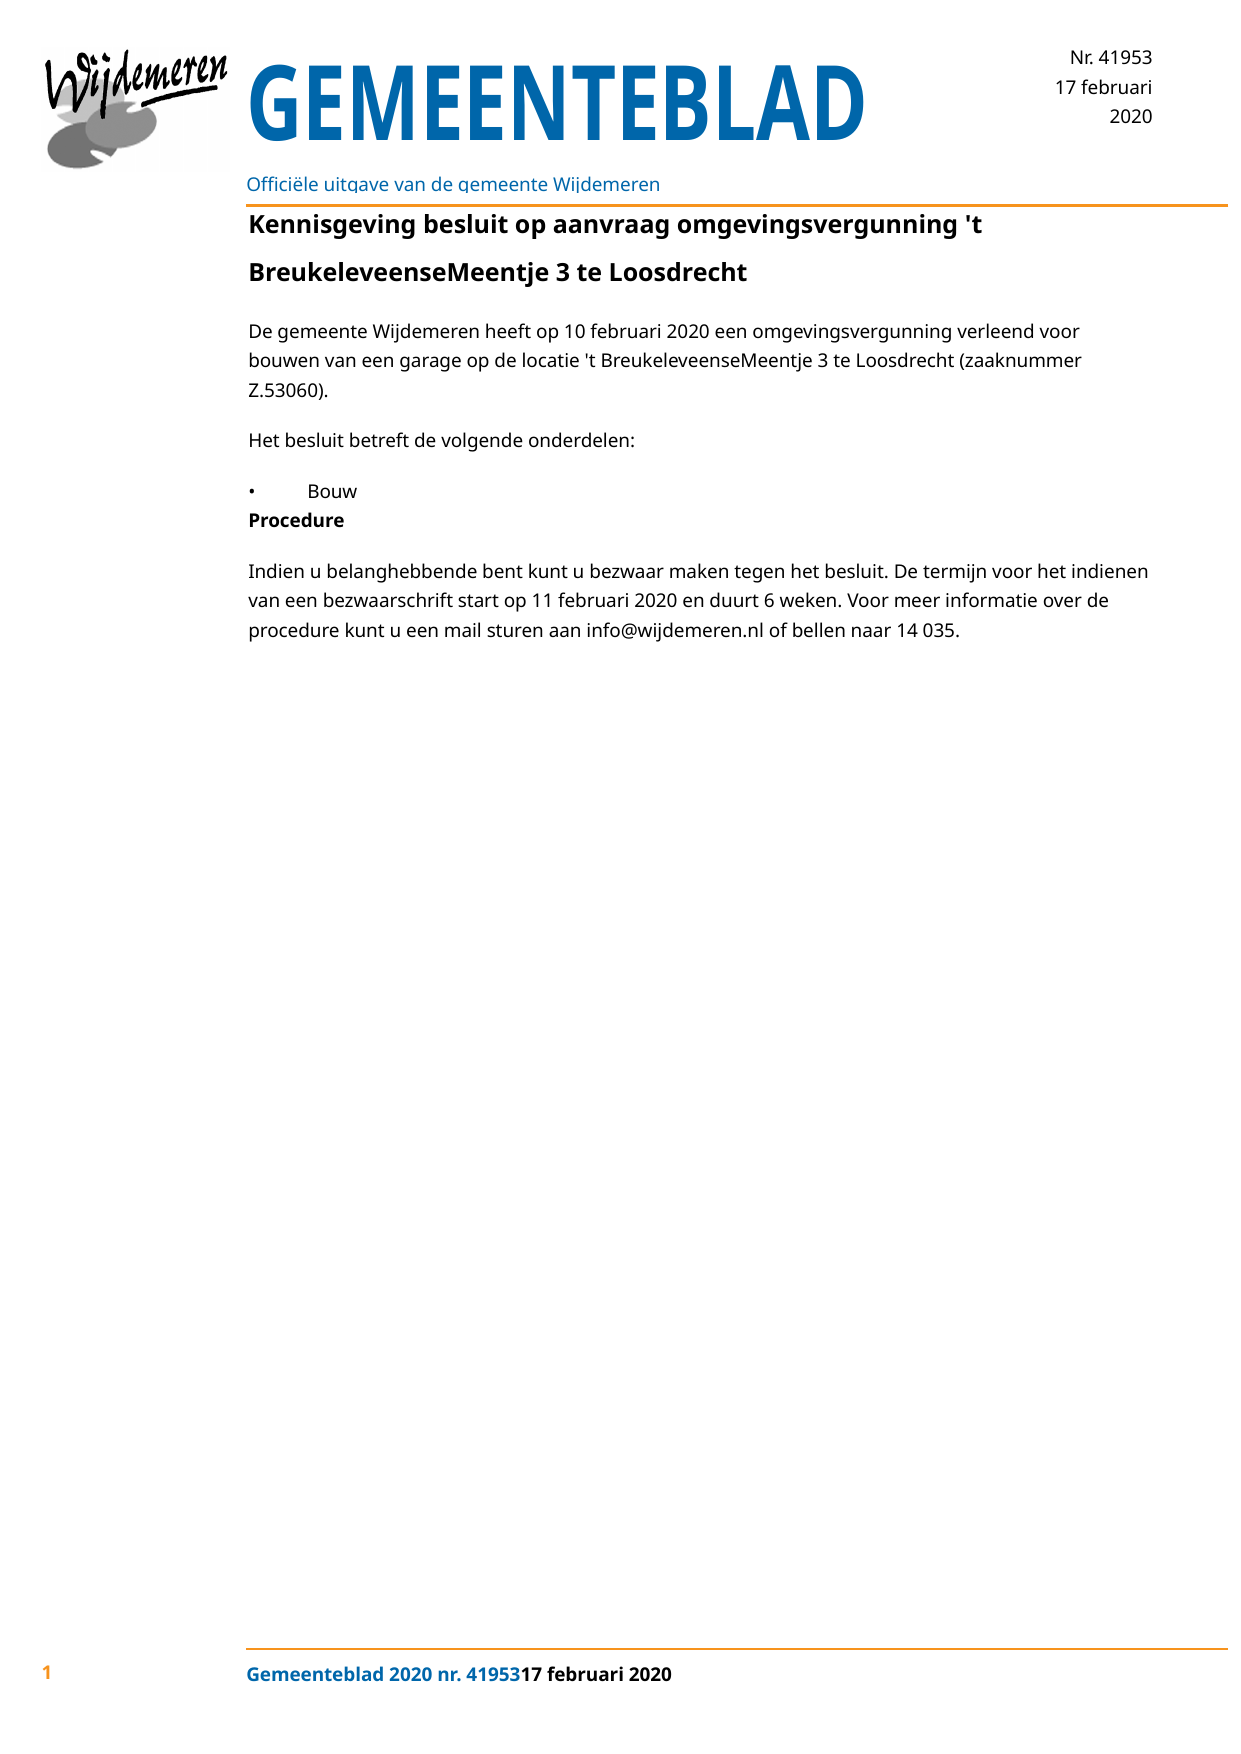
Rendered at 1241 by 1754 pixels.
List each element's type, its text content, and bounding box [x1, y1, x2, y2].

picture [41, 47, 231, 172]
text Kennisgeving besluit op aanvraag omgevingsvergunning 't BreukeleveenseMeentje 3 te Loosdrecht [248, 207, 1152, 288]
text Het besluit betreft de volgende onderdelen: [248, 427, 1152, 453]
text Indien u belanghebbende bent kunt u bezwaar maken tegen het besluit. De termijn voor het indienen van een bezwaarschrift start op 11 februari 2020 en duurt 6 weken. Voor meer informatie over de procedure kunt u een mail sturen aan info@wijdemeren.nl of bellen naar 14 035. [248, 558, 1152, 643]
list Bouw [248, 478, 1152, 504]
text Procedure [248, 507, 1152, 533]
text De gemeente Wijdemeren heeft op 10 februari 2020 een omgevingsvergunning verleend voor bouwen van een garage op de locatie 't BreukeleveenseMeentje 3 te Loosdrecht (zaaknummer Z.53060). [248, 318, 1152, 403]
